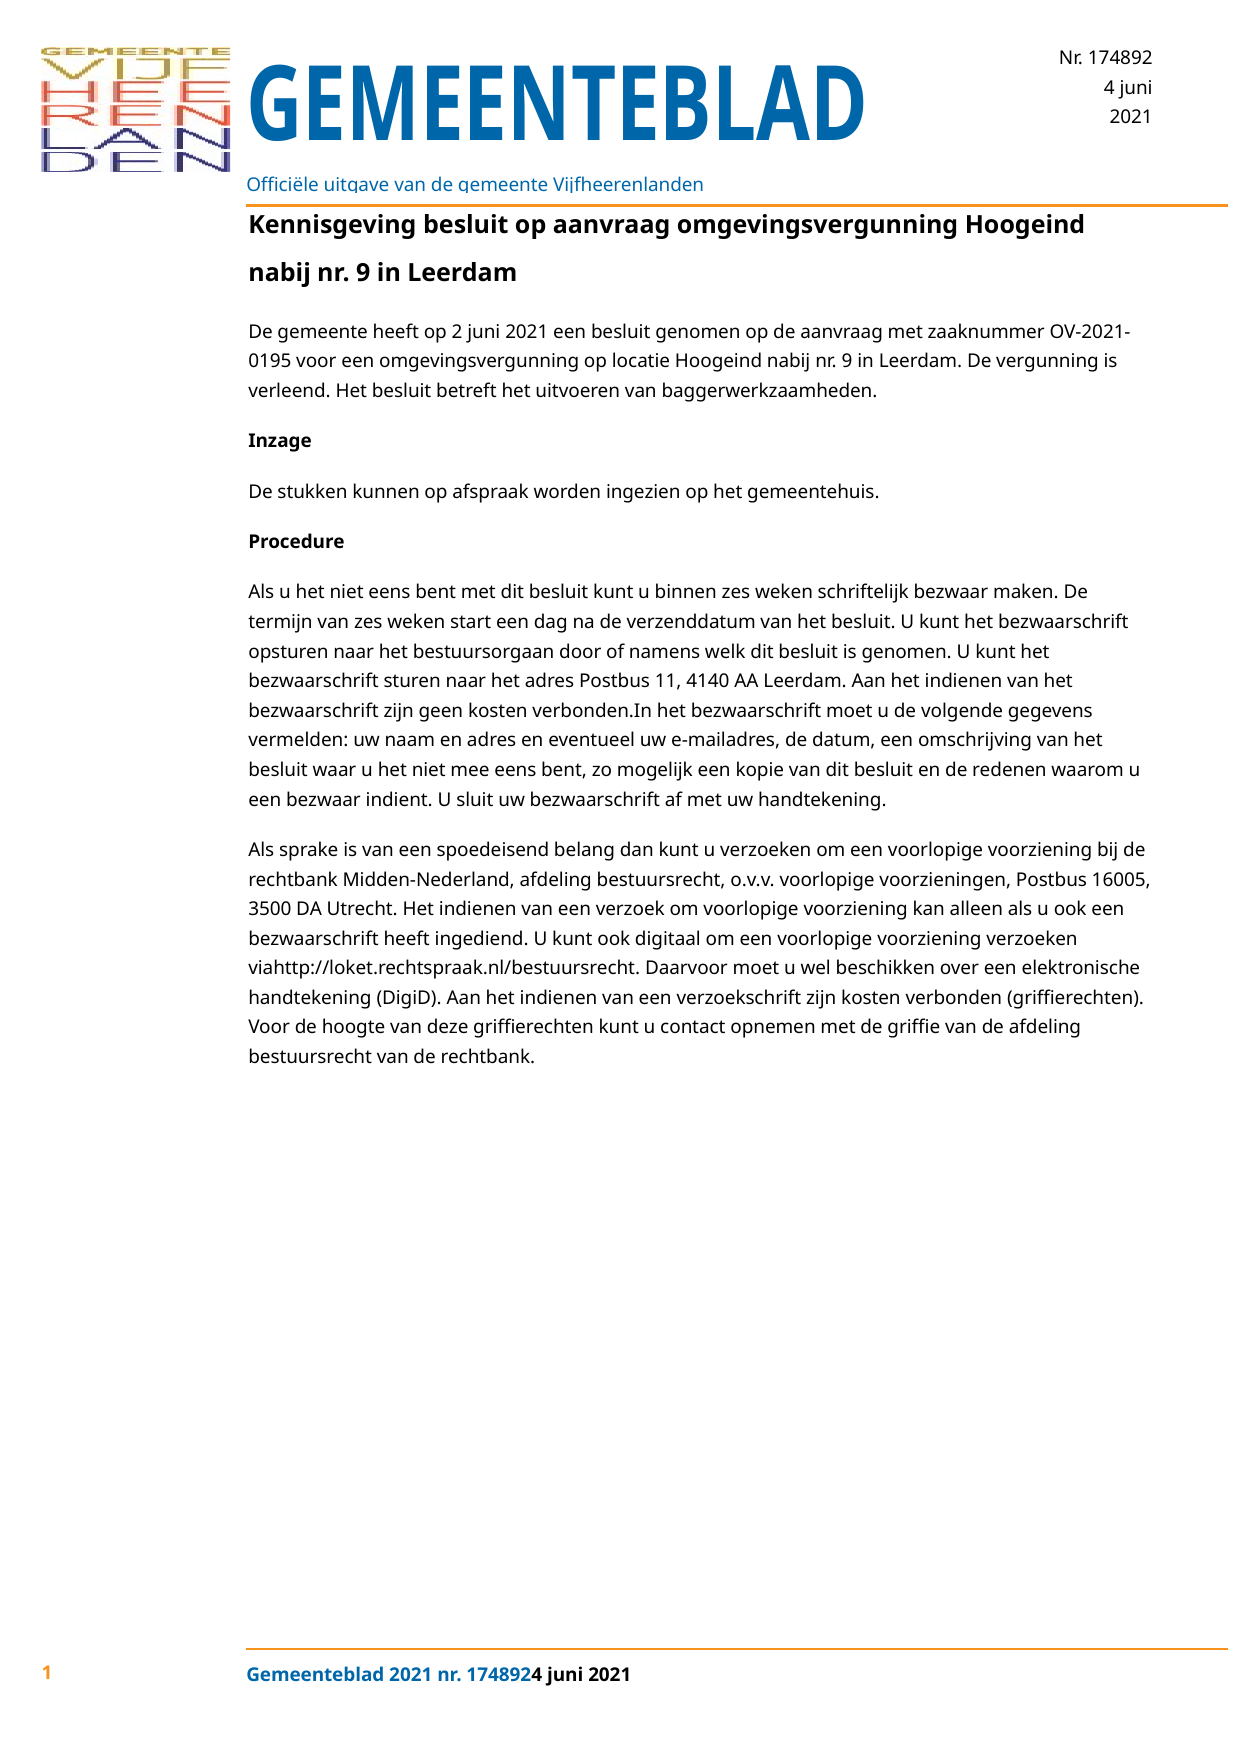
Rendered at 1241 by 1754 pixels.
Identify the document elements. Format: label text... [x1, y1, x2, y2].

text Inzage [248, 427, 1152, 453]
text De stukken kunnen op afspraak worden ingezien op het gemeentehuis. [248, 478, 1152, 504]
text De gemeente heeft op 2 juni 2021 een besluit genomen op de aanvraag met zaaknummer OV-2021-0195 voor een omgevingsvergunning op locatie Hoogeind nabij nr. 9 in Leerdam. De vergunning is verleend. Het besluit betreft het uitvoeren van baggerwerkzaamheden. [248, 318, 1152, 403]
picture [41, 47, 231, 172]
text Als sprake is van een spoedeisend belang dan kunt u verzoeken om een voorlopige voorziening bij de rechtbank Midden-Nederland, afdeling bestuursrecht, o.v.v. voorlopige voorzieningen, Postbus 16005, 3500 DA Utrecht. Het indienen van een verzoek om voorlopige voorziening kan alleen als u ook een bezwaarschrift heeft ingediend. U kunt ook digitaal om een voorlopige voorziening verzoeken viahttp://loket.rechtspraak.nl/bestuursrecht. Daarvoor moet u wel beschikken over een elektronische handtekening (DigiD). Aan het indienen van een verzoekschrift zijn kosten verbonden (griffierechten). Voor de hoogte van deze griffierechten kunt u contact opnemen met de griffie van de afdeling bestuursrecht van de rechtbank. [248, 836, 1152, 1069]
text Als u het niet eens bent met dit besluit kunt u binnen zes weken schriftelijk bezwaar maken. De termijn van zes weken start een dag na de verzenddatum van het besluit. U kunt het bezwaarschrift opsturen naar het bestuursorgaan door of namens welk dit besluit is genomen. U kunt het bezwaarschrift sturen naar het adres Postbus 11, 4140 AA Leerdam. Aan het indienen van het bezwaarschrift zijn geen kosten verbonden.In het bezwaarschrift moet u de volgende gegevens vermelden: uw naam en adres en eventueel uw e-mailadres, de datum, een omschrijving van het besluit waar u het niet mee eens bent, zo mogelijk een kopie van dit besluit en de redenen waarom u een bezwaar indient. U sluit uw bezwaarschrift af met uw handtekening. [248, 579, 1152, 812]
text Procedure [248, 528, 1152, 554]
text Kennisgeving besluit op aanvraag omgevingsvergunning Hoogeind nabij nr. 9 in Leerdam [248, 207, 1152, 288]
